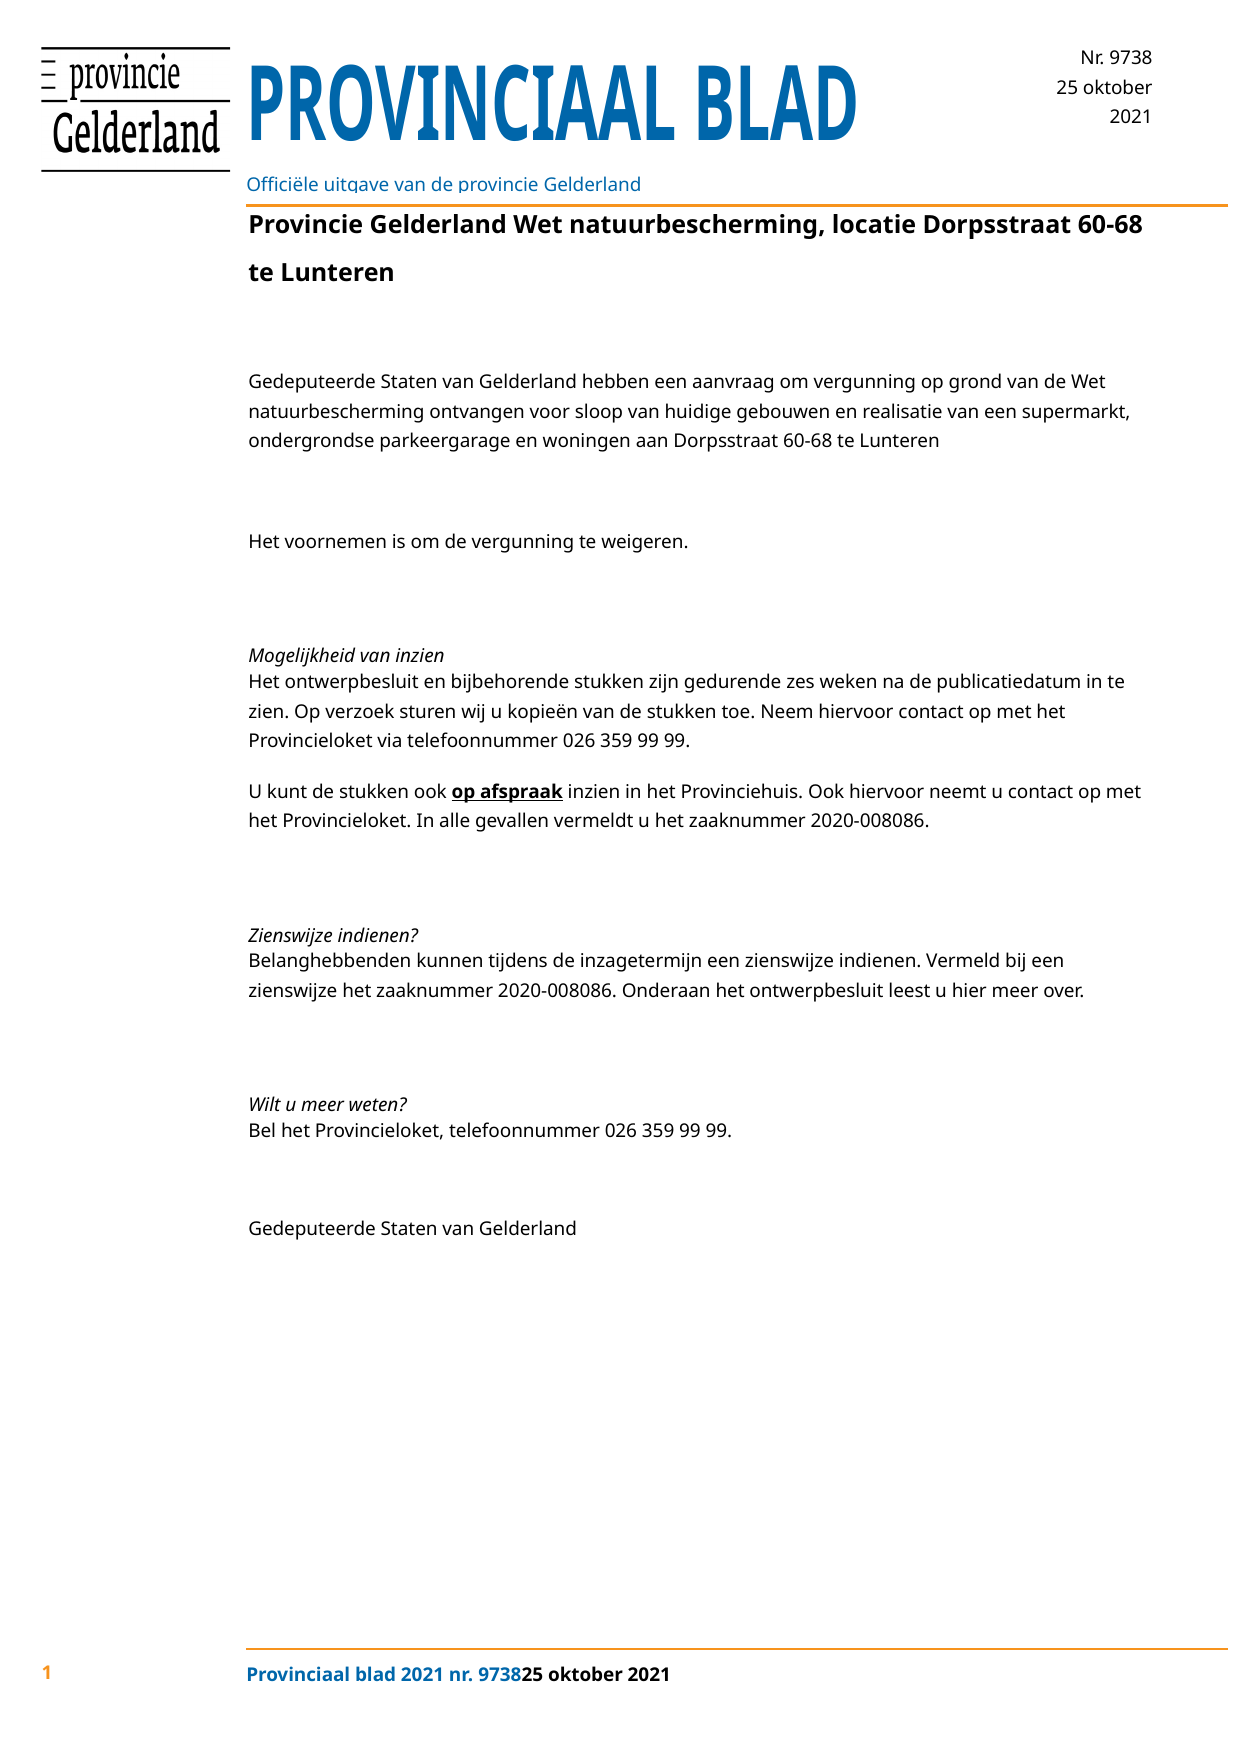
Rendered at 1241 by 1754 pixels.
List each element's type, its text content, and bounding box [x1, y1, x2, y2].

text Mogelijkheid van inzien [248, 643, 1152, 668]
text Zienswijze indienen? [248, 922, 1152, 948]
text Wilt u meer weten? [248, 1092, 1152, 1117]
text Gedeputeerde Staten van Gelderland hebben een aanvraag om vergunning op grond van de Wet natuurbescherming ontvangen voor sloop van huidige gebouwen en realisatie van een supermarkt, ondergrondse parkeergarage en woningen aan Dorpsstraat 60-68 te Lunteren [248, 368, 1152, 453]
text Gedeputeerde Staten van Gelderland [248, 1216, 1152, 1241]
picture [41, 47, 231, 172]
text Het ontwerpbesluit en bijbehorende stukken zijn gedurende zes weken na de publicatiedatum in te zien. Op verzoek sturen wij u kopieën van de stukken toe. Neem hiervoor contact op met het Provincieloket via telefoonnummer 026 359 99 99. [248, 668, 1152, 753]
text Belanghebbenden kunnen tijdens de inzagetermijn een zienswijze indienen. Vermeld bij een zienswijze het zaaknummer 2020-008086. Onderaan het ontwerpbesluit leest u hier meer over. [248, 948, 1152, 1003]
text Provincie Gelderland Wet natuurbescherming, locatie Dorpsstraat 60-68 te Lunteren [248, 207, 1152, 288]
text Het voornemen is om de vergunning te weigeren. [248, 528, 1152, 554]
text U kunt de stukken ook op afspraak inzien in het Provinciehuis. Ook hiervoor neemt u contact op met het Provincieloket. In alle gevallen vermeldt u het zaaknummer 2020-008086. [248, 778, 1152, 833]
text Bel het Provincieloket, telefoonnummer 026 359 99 99. [248, 1117, 1152, 1143]
